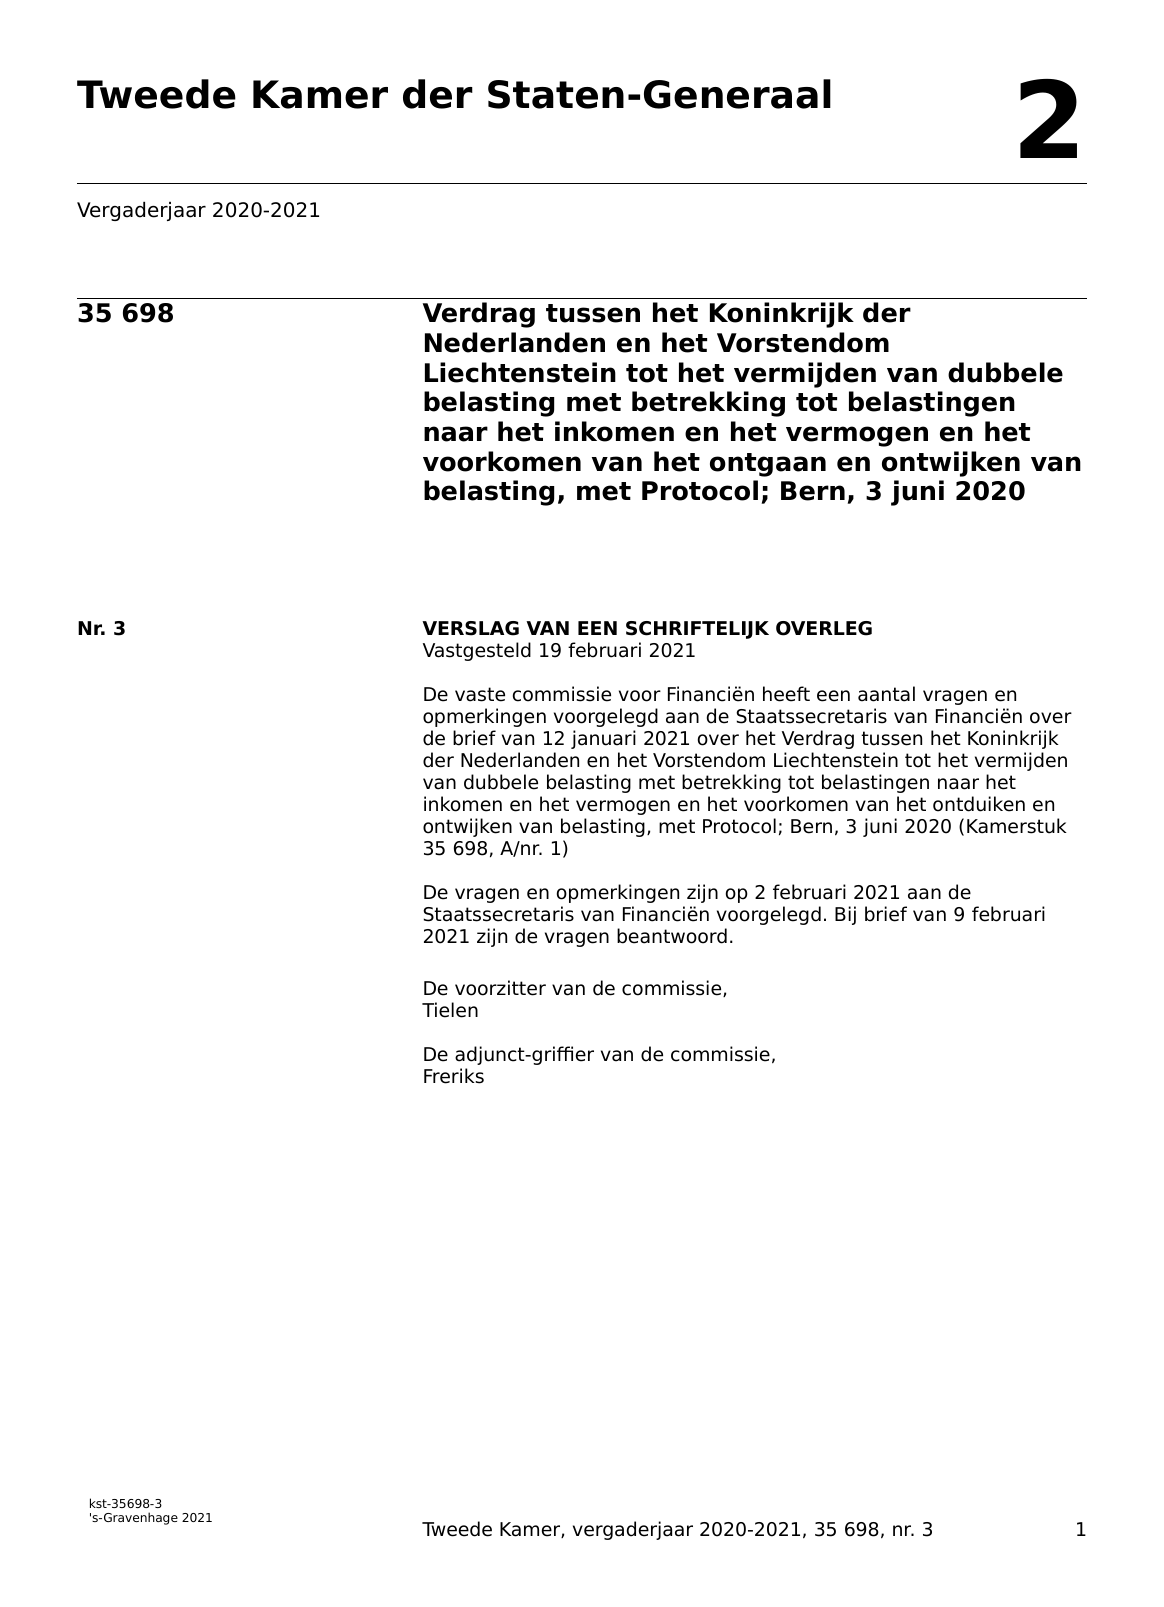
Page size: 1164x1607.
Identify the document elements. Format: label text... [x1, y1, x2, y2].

table_header Tweede Kamer der Staten-Generaal [77, 59, 886, 183]
text Vastgesteld 19 februari 2021 [422, 640, 1087, 662]
table_header 2 [886, 59, 1087, 183]
text kst-35698-3 [88, 1497, 323, 1511]
text De vragen en opmerkingen zijn op 2 februari 2021 aan de Staatssecretaris van Financiën voorgelegd. Bij brief van 9 februari 2021 zijn de vragen beantwoord. [422, 882, 1087, 948]
subtitle Nr. 3 VERSLAG VAN EEN SCHRIFTELIJK OVERLEG [77, 618, 1087, 640]
table_cell Vergaderjaar 2020-2021 [77, 184, 1087, 298]
text De voorzitter van de commissie, Tielen [422, 978, 1087, 1022]
text De vaste commissie voor Financiën heeft een aantal vragen en opmerkingen voorgelegd aan de Staatssecretaris van Financiën over de brief van 12 januari 2021 over het Verdrag tussen het Koninkrijk der Nederlanden en het Vorstendom Liechtenstein tot het vermijden van dubbele belasting met betrekking tot belastingen naar het inkomen en het vermogen en het voorkomen van het ontduiken en ontwijken van belasting, met Protocol; Bern, 3 juni 2020 (Kamerstuk 35 698, A/nr. 1) [422, 684, 1087, 860]
subtitle 35 698 Verdrag tussen het Koninkrijk der Nederlanden en het Vorstendom Liechtenstein tot het vermijden van dubbele belasting met betrekking tot belastingen naar het inkomen en het vermogen en het voorkomen van het ontgaan en ontwijken van belasting, met Protocol; Bern, 3 juni 2020 [77, 299, 1087, 507]
text 's-Gravenhage 2021 [88, 1511, 323, 1525]
text De adjunct-griffier van de commissie, Freriks [422, 1044, 1087, 1088]
